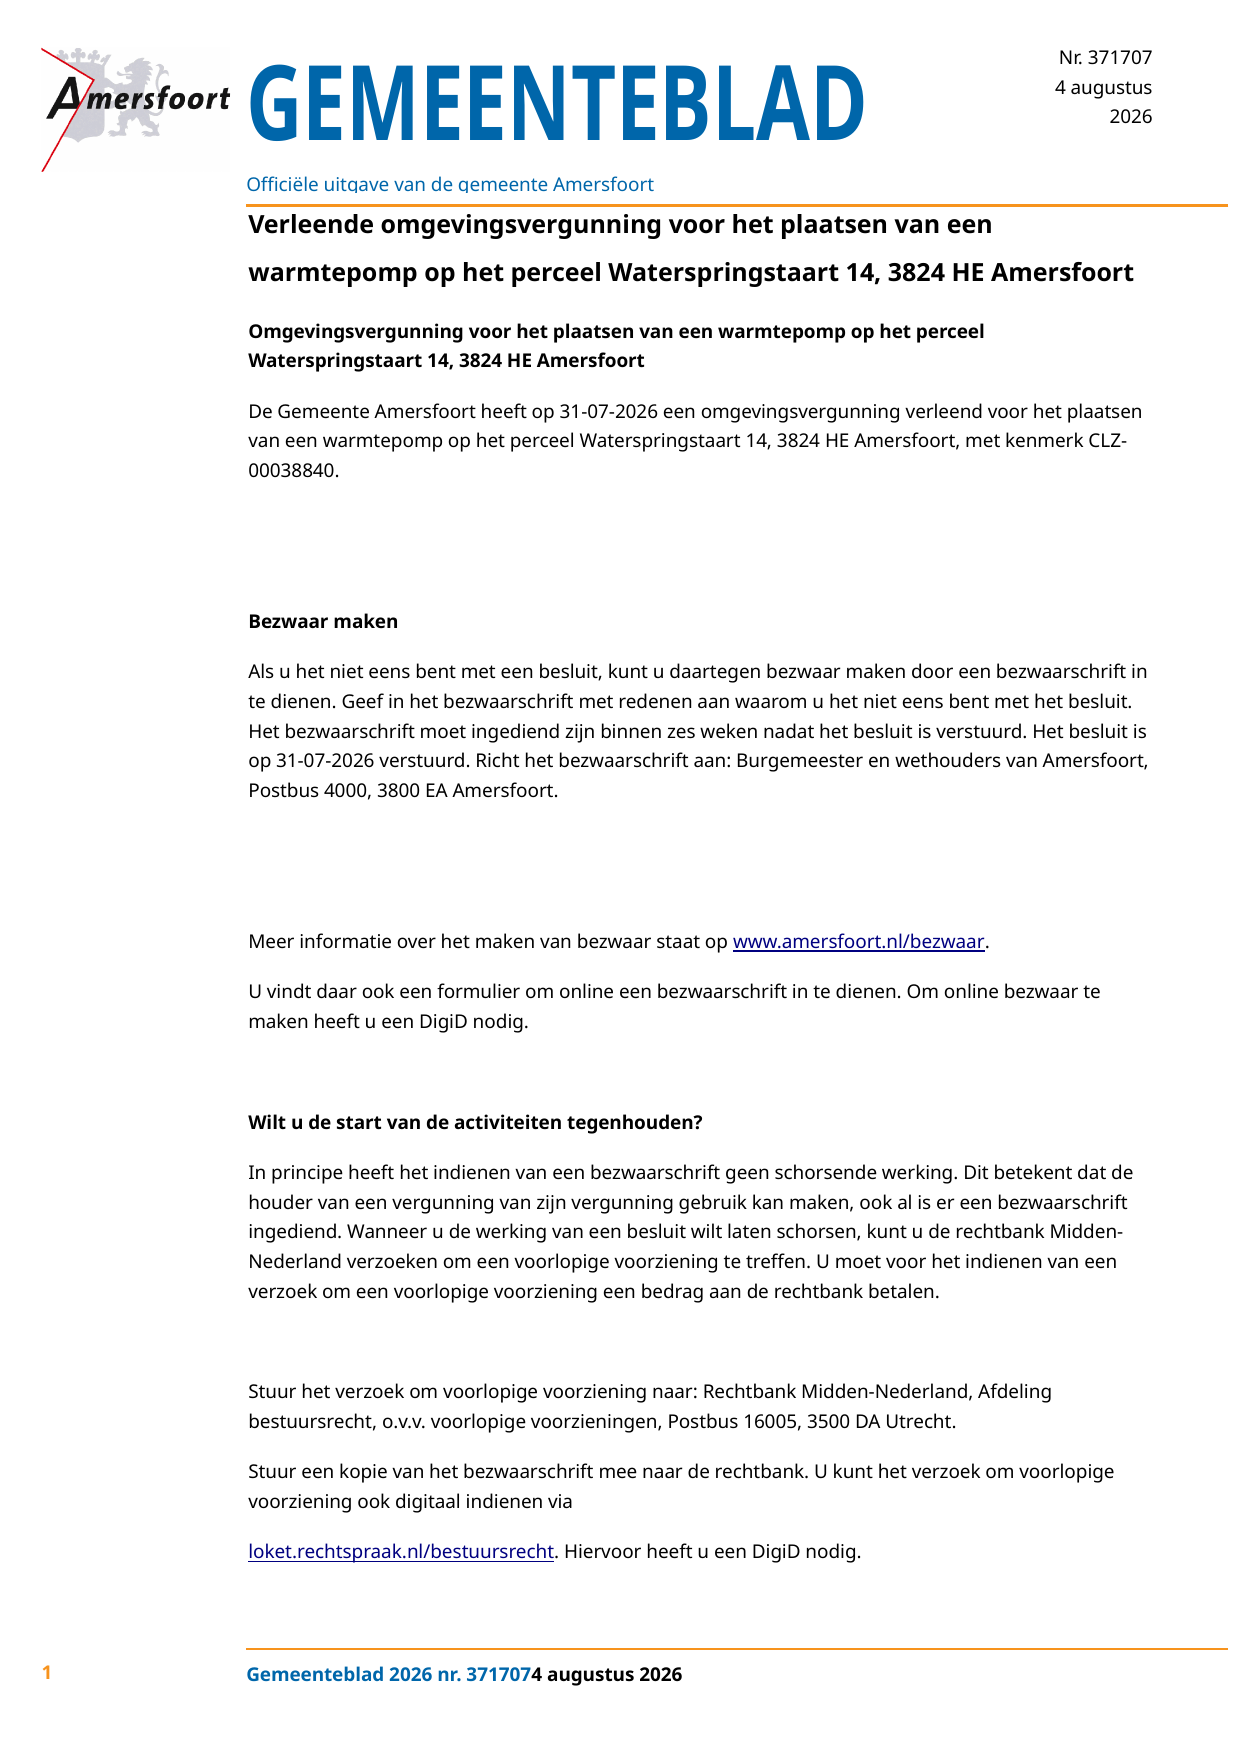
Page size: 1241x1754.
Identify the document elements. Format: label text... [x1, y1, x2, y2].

text In principe heeft het indienen van een bezwaarschrift geen schorsende werking. Dit betekent dat de houder van een vergunning van zijn vergunning gebruik kan maken, ook al is er een bezwaarschrift ingediend. Wanneer u de werking van een besluit wilt laten schorsen, kunt u de rechtbank Midden-Nederland verzoeken om een voorlopige voorziening te treffen. U moet voor het indienen van een verzoek om een voorlopige voorziening een bedrag aan de rechtbank betalen. [248, 1159, 1152, 1304]
picture [41, 47, 231, 172]
text Meer informatie over het maken van bezwaar staat op www.amersfoort.nl/bezwaar. [248, 928, 1152, 954]
text Stuur een kopie van het bezwaarschrift mee naar de rechtbank. U kunt het verzoek om voorlopige voorziening ook digitaal indienen via [248, 1459, 1152, 1514]
text U vindt daar ook een formulier om online een bezwaarschrift in te dienen. Om online bezwaar te maken heeft u een DigiD nodig. [248, 979, 1152, 1034]
text loket.rechtspraak.nl/bestuursrecht. Hiervoor heeft u een DigiD nodig. [248, 1539, 1152, 1564]
text Wilt u de start van de activiteiten tegenhouden? [248, 1109, 1152, 1135]
text Als u het niet eens bent met een besluit, kunt u daartegen bezwaar maken door een bezwaarschrift in te dienen. Geef in het bezwaarschrift met redenen aan waarom u het niet eens bent met het besluit. Het bezwaarschrift moet ingediend zijn binnen zes weken nadat het besluit is verstuurd. Het besluit is op 31-07-2026 verstuurd. Richt het bezwaarschrift aan: Burgemeester en wethouders van Amersfoort, Postbus 4000, 3800 EA Amersfoort. [248, 659, 1152, 803]
text Bezwaar maken [248, 608, 1152, 634]
text Omgevingsvergunning voor het plaatsen van een warmtepomp op het perceel Waterspringstaart 14, 3824 HE Amersfoort [248, 318, 1152, 373]
text Verleende omgevingsvergunning voor het plaatsen van een warmtepomp op het perceel Waterspringstaart 14, 3824 HE Amersfoort [248, 207, 1152, 288]
text Stuur het verzoek om voorlopige voorziening naar: Rechtbank Midden-Nederland, Afdeling bestuursrecht, o.v.v. voorlopige voorzieningen, Postbus 16005, 3500 DA Utrecht. [248, 1379, 1152, 1434]
text De Gemeente Amersfoort heeft op 31-07-2026 een omgevingsvergunning verleend voor het plaatsen van een warmtepomp op het perceel Waterspringstaart 14, 3824 HE Amersfoort, met kenmerk CLZ-00038840. [248, 398, 1152, 483]
